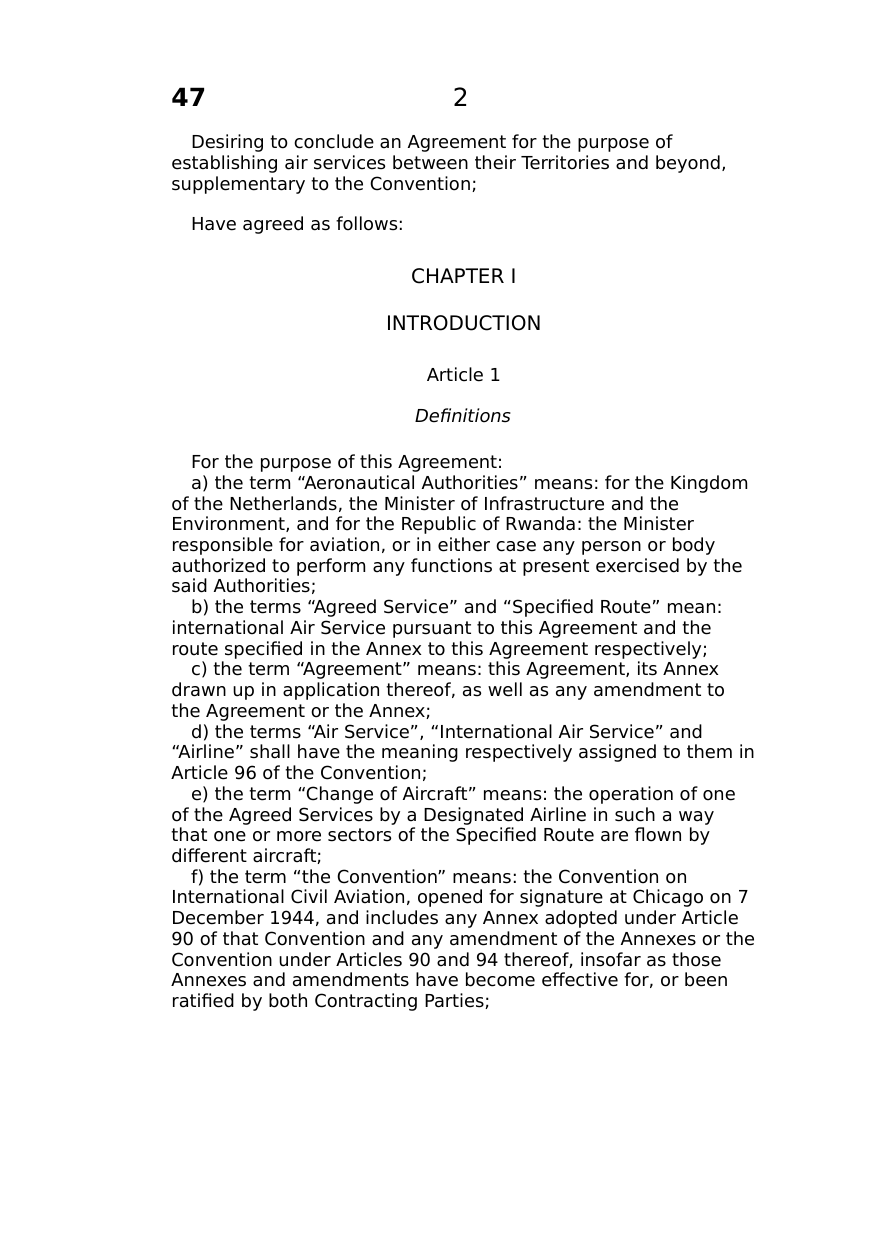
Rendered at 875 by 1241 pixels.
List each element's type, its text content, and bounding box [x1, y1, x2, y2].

subtitle CHAPTER I INTRODUCTION [171, 265, 756, 335]
text e) the term “Change of Aircraft” means: the operation of one of the Agreed Services by a Designated Airline in such a way that one or more sectors of the Specified Route are flown by different aircraft; [171, 784, 756, 867]
subtitle Article 1 Definitions [171, 365, 756, 427]
text Desiring to conclude an Agreement for the purpose of establishing air services between their Territories and beyond, supplementary to the Convention; [171, 132, 756, 194]
text d) the terms “Air Service”, “International Air Service” and “Airline” shall have the meaning respectively assigned to them in Article 96 of the Convention; [171, 721, 756, 784]
text f) the term “the Convention” means: the Convention on International Civil Aviation, opened for signature at Chicago on 7 December 1944, and includes any Annex adopted under Article 90 of that Convention and any amendment of the Annexes or the Convention under Articles 90 and 94 thereof, insofar as those Annexes and amendments have become effective for, or been ratified by both Contracting Parties; [171, 867, 756, 1012]
text Have agreed as follows: [171, 214, 756, 235]
text For the purpose of this Agreement: [171, 452, 756, 473]
text c) the term “Agreement” means: this Agreement, its Annex drawn up in application thereof, as well as any amendment to the Agreement or the Annex; [171, 659, 756, 721]
text b) the terms “Agreed Service” and “Specified Route” mean: international Air Service pursuant to this Agreement and the route specified in the Annex to this Agreement respectively; [171, 597, 756, 659]
text a) the term “Aeronautical Authorities” means: for the Kingdom of the Netherlands, the Minister of Infrastructure and the Environment, and for the Republic of Rwanda: the Minister responsible for aviation, or in either case any person or body authorized to perform any functions at present exercised by the said Authorities; [171, 473, 756, 597]
